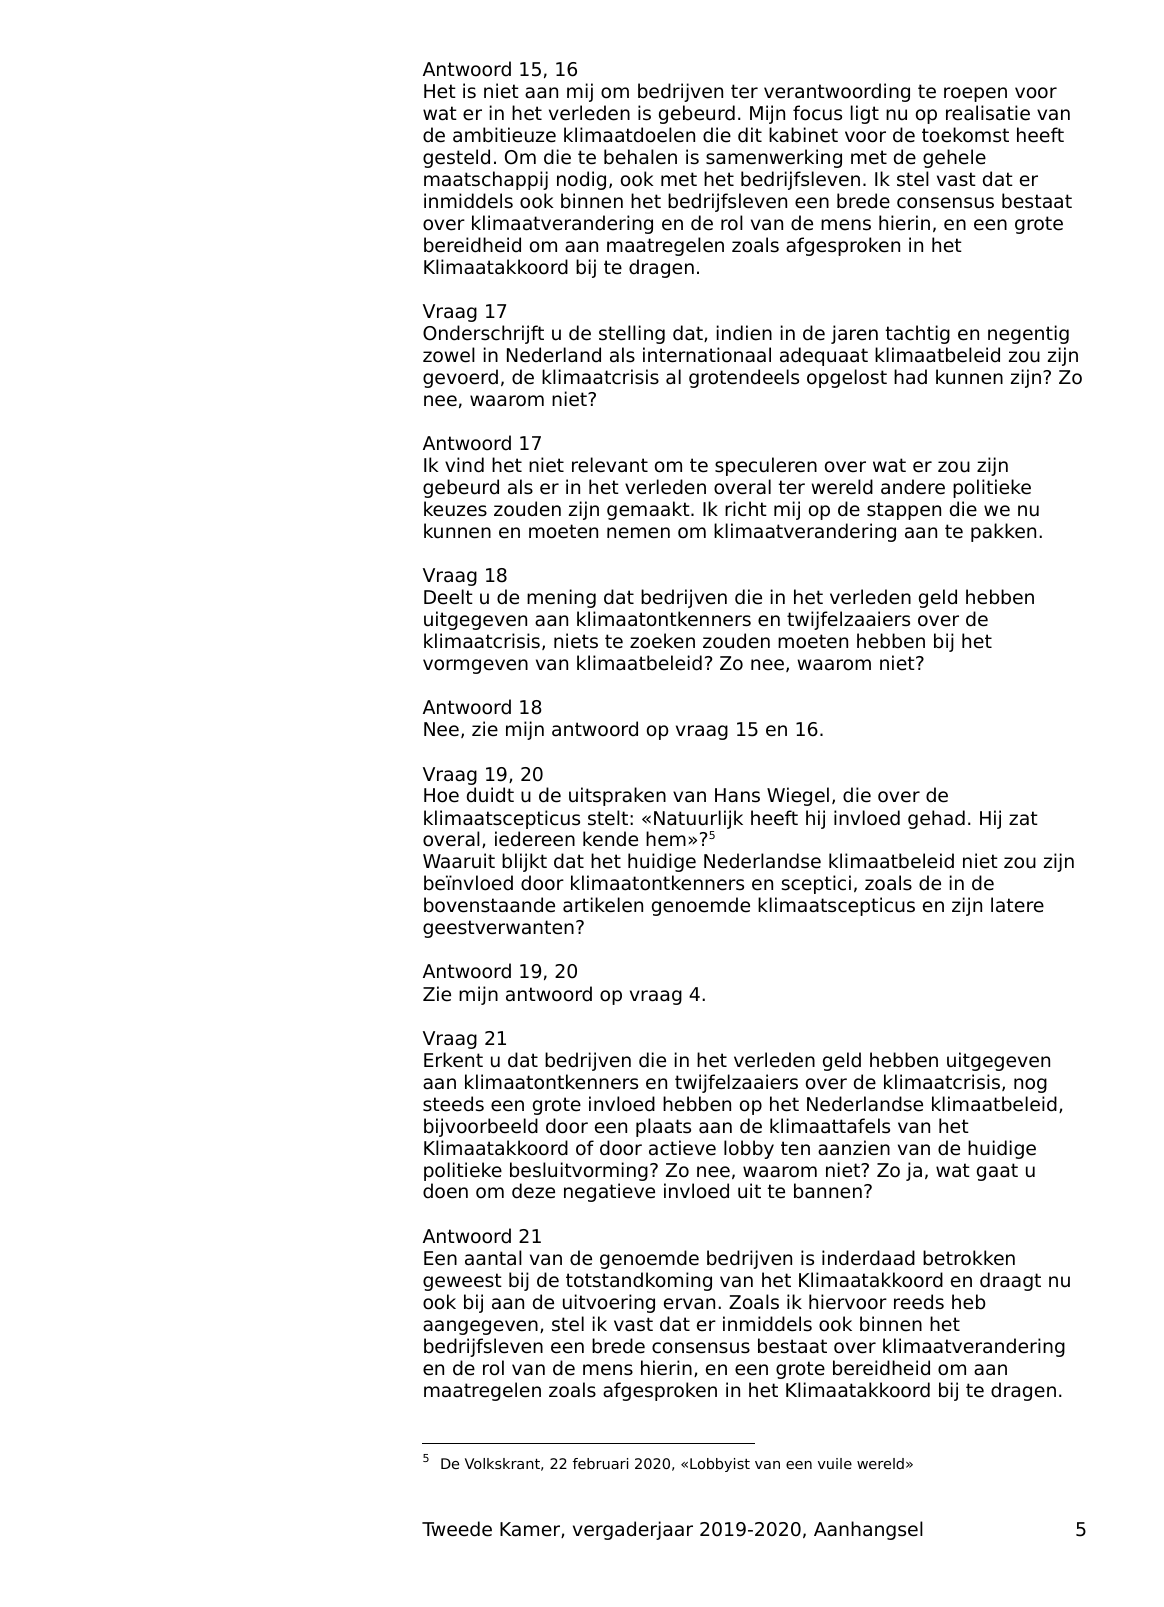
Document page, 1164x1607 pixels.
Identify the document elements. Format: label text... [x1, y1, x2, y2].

text Ik vind het niet relevant om te speculeren over wat er zou zijn gebeurd als er in het verleden overal ter wereld andere politieke keuzes zouden zijn gemaakt. Ik richt mij op de stappen die we nu kunnen en moeten nemen om klimaatverandering aan te pakken. [422, 455, 1087, 543]
text Het is niet aan mij om bedrijven ter verantwoording te roepen voor wat er in het verleden is gebeurd. Mijn focus ligt nu op realisatie van de ambitieuze klimaatdoelen die dit kabinet voor de toekomst heeft gesteld. Om die te behalen is samenwerking met de gehele maatschappij nodig, ook met het bedrijfsleven. Ik stel vast dat er inmiddels ook binnen het bedrijfsleven een brede consensus bestaat over klimaatverandering en de rol van de mens hierin, en een grote bereidheid om aan maatregelen zoals afgesproken in het Klimaatakkoord bij te dragen. [422, 81, 1087, 279]
text Antwoord 18 [422, 697, 1087, 719]
text Vraag 19, 20 [422, 763, 1087, 785]
text Zie mijn antwoord op vraag 4. [422, 983, 1087, 1005]
text Antwoord 21 [422, 1226, 1087, 1248]
text Antwoord 19, 20 [422, 961, 1087, 983]
text Nee, zie mijn antwoord op vraag 15 en 16. [422, 719, 1087, 741]
text Vraag 18 [422, 565, 1087, 587]
text Een aantal van de genoemde bedrijven is inderdaad betrokken geweest bij de totstandkoming van het Klimaatakkoord en draagt nu ook bij aan de uitvoering ervan. Zoals ik hiervoor reeds heb aangegeven, stel ik vast dat er inmiddels ook binnen het bedrijfsleven een brede consensus bestaat over klimaatverandering en de rol van de mens hierin, en een grote bereidheid om aan maatregelen zoals afgesproken in het Klimaatakkoord bij te dragen. [422, 1248, 1087, 1401]
text Hoe duidt u de uitspraken van Hans Wiegel, die over de klimaatscepticus stelt: «Natuurlijk heeft hij invloed gehad. Hij zat overal, iedereen kende hem»? [422, 785, 1087, 851]
text Antwoord 17 [422, 433, 1087, 455]
text Vraag 21 [422, 1028, 1087, 1049]
text Waaruit blijkt dat het huidige Nederlandse klimaatbeleid niet zou zijn beïnvloed door klimaatontkenners en sceptici, zoals de in de bovenstaande artikelen genoemde klimaatscepticus en zijn latere geestverwanten? [422, 851, 1087, 939]
text Vraag 17 [422, 301, 1087, 323]
text De Volkskrant, 22 februari 2020, «Lobbyist van een vuile wereld» [422, 1452, 1087, 1474]
text Antwoord 15, 16 [422, 59, 1087, 81]
text Onderschrijft u de stelling dat, indien in de jaren tachtig en negentig zowel in Nederland als internationaal adequaat klimaatbeleid zou zijn gevoerd, de klimaatcrisis al grotendeels opgelost had kunnen zijn? Zo nee, waarom niet? [422, 323, 1087, 411]
text Erkent u dat bedrijven die in het verleden geld hebben uitgegeven aan klimaatontkenners en twijfelzaaiers over de klimaatcrisis, nog steeds een grote invloed hebben op het Nederlandse klimaatbeleid, bijvoorbeeld door een plaats aan de klimaattafels van het Klimaatakkoord of door actieve lobby ten aanzien van de huidige politieke besluitvorming? Zo nee, waarom niet? Zo ja, wat gaat u doen om deze negatieve invloed uit te bannen? [422, 1049, 1087, 1203]
text Deelt u de mening dat bedrijven die in het verleden geld hebben uitgegeven aan klimaatontkenners en twijfelzaaiers over de klimaatcrisis, niets te zoeken zouden moeten hebben bij het vormgeven van klimaatbeleid? Zo nee, waarom niet? [422, 587, 1087, 675]
